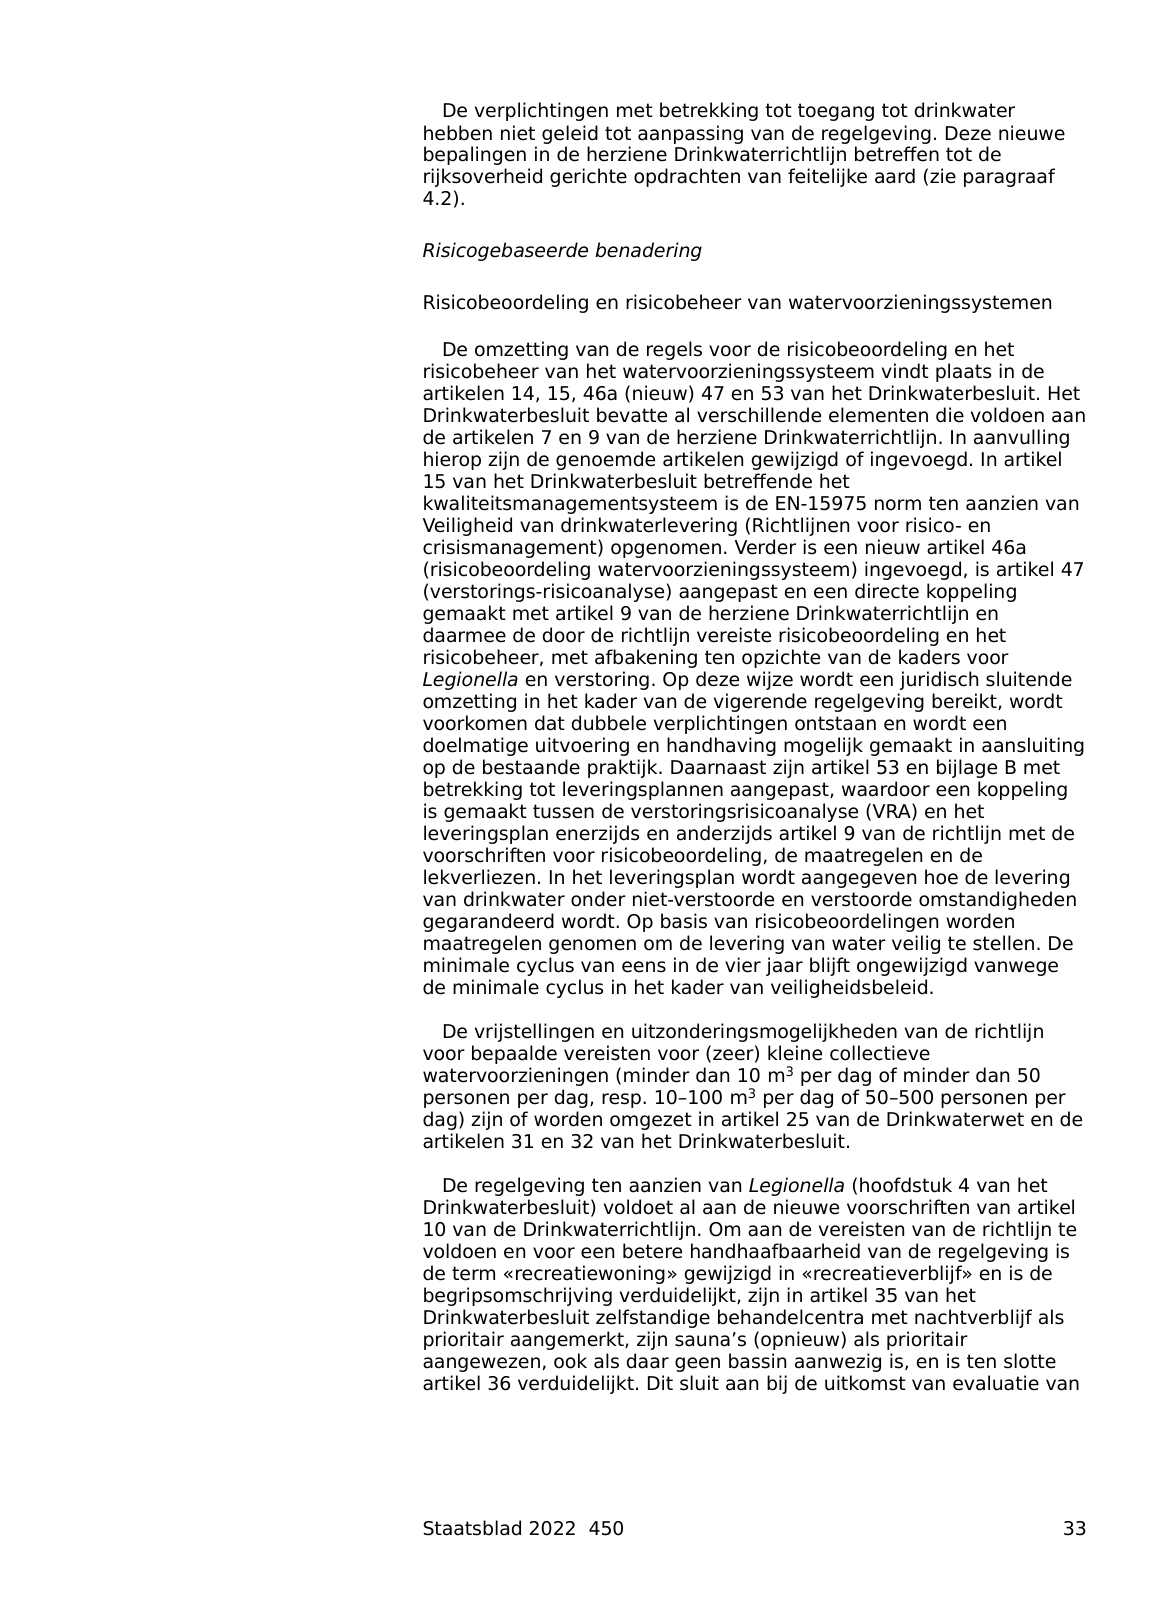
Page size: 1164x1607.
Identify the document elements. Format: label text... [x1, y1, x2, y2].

text De vrijstellingen en uitzonderingsmogelijkheden van de richtlijn voor bepaalde vereisten voor (zeer) kleine collectieve watervoorzieningen (minder dan 10 m3 per dag of minder dan 50 personen per dag, resp. 10–100 m3 per dag of 50–500 personen per dag) zijn of worden omgezet in artikel 25 van de Drinkwaterwet en de artikelen 31 en 32 van het Drinkwaterbesluit. [422, 1021, 1087, 1153]
subtitle Risicogebaseerde benadering [422, 240, 1087, 262]
text De regelgeving ten aanzien van Legionella (hoofdstuk 4 van het Drinkwaterbesluit) voldoet al aan de nieuwe voorschriften van artikel 10 van de Drinkwaterrichtlijn. Om aan de vereisten van de richtlijn te voldoen en voor een betere handhaafbaarheid van de regelgeving is de term «recreatiewoning» gewijzigd in «recreatieverblijf» en is de begripsomschrijving verduidelijkt, zijn in artikel 35 van het Drinkwaterbesluit zelfstandige behandelcentra met nachtverblijf als prioritair aangemerkt, zijn sauna’s (opnieuw) als prioritair aangewezen, ook als daar geen bassin aanwezig is, en is ten slotte artikel 36 verduidelijkt. Dit sluit aan bij de uitkomst van evaluatie van [422, 1175, 1087, 1395]
text De verplichtingen met betrekking tot toegang tot drinkwater hebben niet geleid tot aanpassing van de regelgeving. Deze nieuwe bepalingen in de herziene Drinkwaterrichtlijn betreffen tot de rijksoverheid gerichte opdrachten van feitelijke aard (zie paragraaf 4.2). [422, 100, 1087, 210]
subtitle Risicobeoordeling en risicobeheer van watervoorzieningssystemen [422, 292, 1087, 314]
text De omzetting van de regels voor de risicobeoordeling en het risicobeheer van het watervoorzieningssysteem vindt plaats in de artikelen 14, 15, 46a (nieuw) 47 en 53 van het Drinkwaterbesluit. Het Drinkwaterbesluit bevatte al verschillende elementen die voldoen aan de artikelen 7 en 9 van de herziene Drinkwaterrichtlijn. In aanvulling hierop zijn de genoemde artikelen gewijzigd of ingevoegd. In artikel 15 van het Drinkwaterbesluit betreffende het kwaliteitsmanagementsysteem is de EN-15975 norm ten aanzien van Veiligheid van drinkwaterlevering (Richtlijnen voor risico- en crisismanagement) opgenomen. Verder is een nieuw artikel 46a (risicobeoordeling watervoorzieningssysteem) ingevoegd, is artikel 47 (verstorings-risicoanalyse) aangepast en een directe koppeling gemaakt met artikel 9 van de herziene Drinkwaterrichtlijn en daarmee de door de richtlijn vereiste risicobeoordeling en het risicobeheer, met afbakening ten opzichte van de kaders voor Legionella en verstoring. Op deze wijze wordt een juridisch sluitende omzetting in het kader van de vigerende regelgeving bereikt, wordt voorkomen dat dubbele verplichtingen ontstaan en wordt een doelmatige uitvoering en handhaving mogelijk gemaakt in aansluiting op de bestaande praktijk. Daarnaast zijn artikel 53 en bijlage B met betrekking tot leveringsplannen aangepast, waardoor een koppeling is gemaakt tussen de verstoringsrisicoanalyse (VRA) en het leveringsplan enerzijds en anderzijds artikel 9 van de richtlijn met de voorschriften voor risicobeoordeling, de maatregelen en de lekverliezen. In het leveringsplan wordt aangegeven hoe de levering van drinkwater onder niet-verstoorde en verstoorde omstandigheden gegarandeerd wordt. Op basis van risicobeoordelingen worden maatregelen genomen om de levering van water veilig te stellen. De minimale cyclus van eens in de vier jaar blijft ongewijzigd vanwege de minimale cyclus in het kader van veiligheidsbeleid. [422, 339, 1087, 999]
